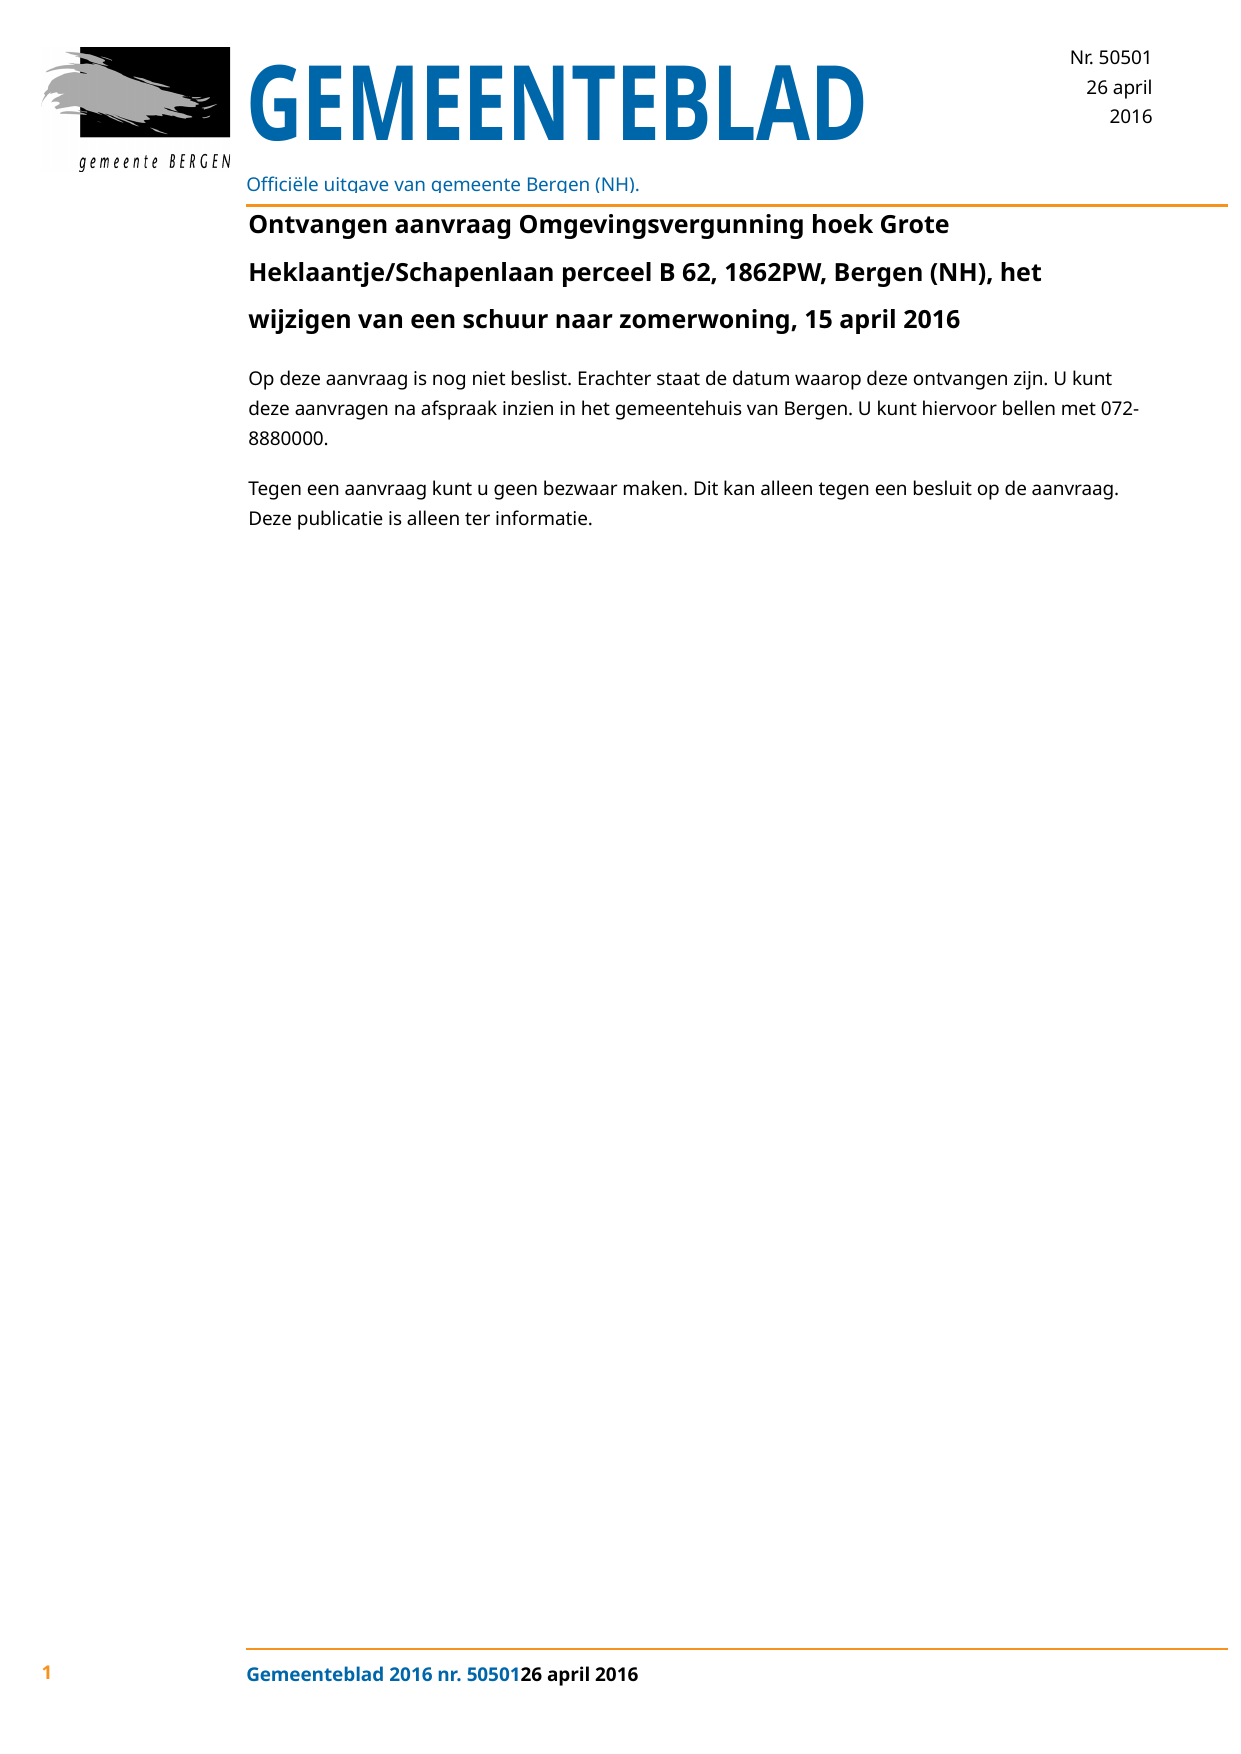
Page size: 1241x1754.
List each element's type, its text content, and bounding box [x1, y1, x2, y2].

text Op deze aanvraag is nog niet beslist. Erachter staat de datum waarop deze ontvangen zijn. U kunt deze aanvragen na afspraak inzien in het gemeentehuis van Bergen. U kunt hiervoor bellen met 072-8880000. [248, 366, 1152, 450]
text Ontvangen aanvraag Omgevingsvergunning hoek Grote Heklaantje/Schapenlaan perceel B 62, 1862PW, Bergen (NH), het wijzigen van een schuur naar zomerwoning, 15 april 2016 [248, 207, 1152, 336]
text Tegen een aanvraag kunt u geen bezwaar maken. Dit kan alleen tegen een besluit op de aanvraag. Deze publicatie is alleen ter informatie. [248, 475, 1152, 530]
picture [41, 47, 231, 172]
